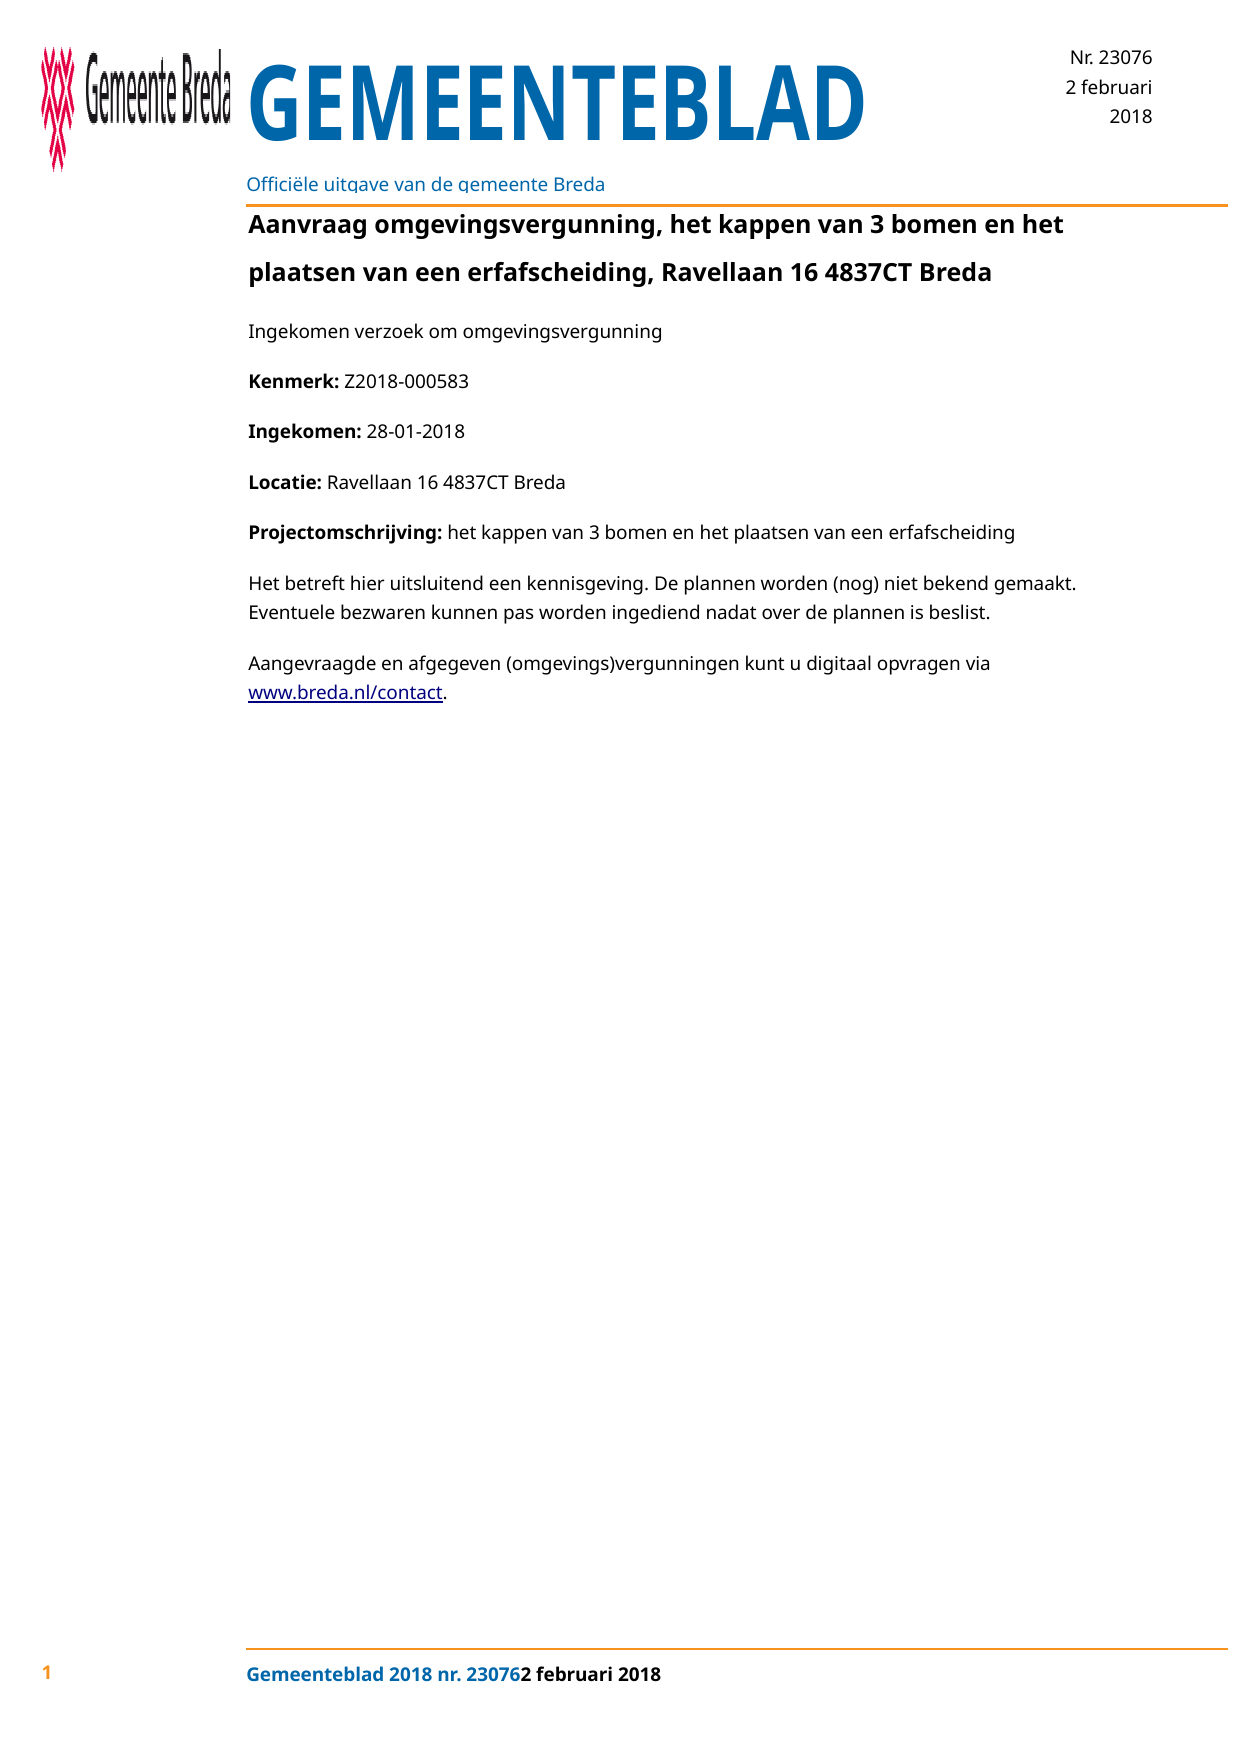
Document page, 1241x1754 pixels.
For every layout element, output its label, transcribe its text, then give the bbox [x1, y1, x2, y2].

text Ingekomen verzoek om omgevingsvergunning [248, 318, 1152, 344]
picture [41, 47, 231, 172]
text Aangevraagde en afgegeven (omgevings)vergunningen kunt u digitaal opvragen via www.breda.nl/contact. [248, 650, 1152, 705]
text Het betreft hier uitsluitend een kennisgeving. De plannen worden (nog) niet bekend gemaakt. Eventuele bezwaren kunnen pas worden ingediend nadat over de plannen is beslist. [248, 570, 1152, 625]
text Locatie: Ravellaan 16 4837CT Breda [248, 469, 1152, 495]
text Projectomschrijving: het kappen van 3 bomen en het plaatsen van een erfafscheiding [248, 519, 1152, 545]
text Kenmerk: Z2018-000583 [248, 368, 1152, 394]
text Aanvraag omgevingsvergunning, het kappen van 3 bomen en het plaatsen van een erfafscheiding, Ravellaan 16 4837CT Breda [248, 207, 1152, 288]
text Ingekomen: 28-01-2018 [248, 419, 1152, 444]
